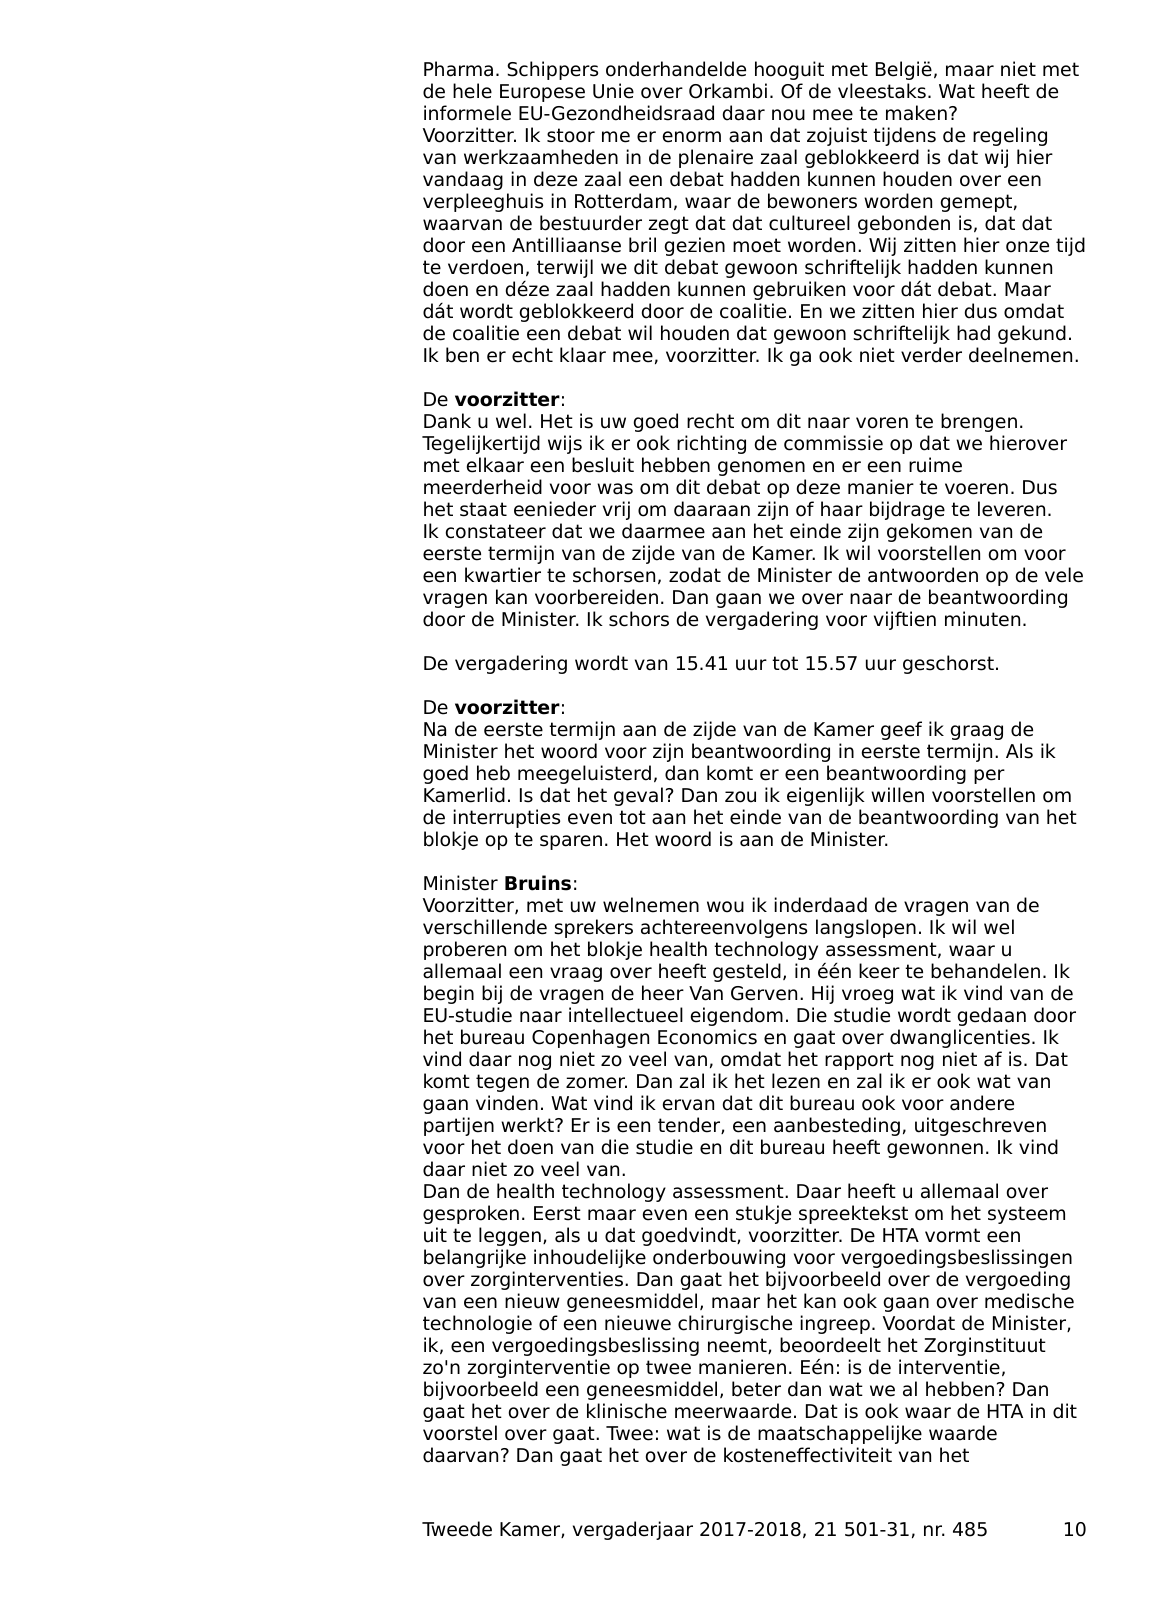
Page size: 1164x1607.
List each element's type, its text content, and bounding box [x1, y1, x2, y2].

text Minister Bruins: [422, 873, 1087, 895]
text Dan de health technology assessment. Daar heeft u allemaal over gesproken. Eerst maar even een stukje spreektekst om het systeem uit te leggen, als u dat goedvindt, voorzitter. De HTA vormt een belangrijke inhoudelijke onderbouwing voor vergoedingsbeslissingen over zorginterventies. Dan gaat het bijvoorbeeld over de vergoeding van een nieuw geneesmiddel, maar het kan ook gaan over medische technologie of een nieuwe chirurgische ingreep. Voordat de Minister, ik, een vergoedingsbeslissing neemt, beoordeelt het Zorginstituut zo'n zorginterventie op twee manieren. Eén: is de interventie, bijvoorbeeld een geneesmiddel, beter dan wat we al hebben? Dan gaat het over de klinische meerwaarde. Dat is ook waar de HTA in dit voorstel over gaat. Twee: wat is de maatschappelijke waarde daarvan? Dan gaat het over de kosteneffectiviteit van het [422, 1181, 1087, 1467]
text De voorzitter: [422, 389, 1087, 411]
text Voorzitter. Ik stoor me er enorm aan dat zojuist tijdens de regeling van werkzaamheden in de plenaire zaal geblokkeerd is dat wij hier vandaag in deze zaal een debat hadden kunnen houden over een verpleeghuis in Rotterdam, waar de bewoners worden gemept, waarvan de bestuurder zegt dat dat cultureel gebonden is, dat dat door een Antilliaanse bril gezien moet worden. Wij zitten hier onze tijd te verdoen, terwijl we dit debat gewoon schriftelijk hadden kunnen doen en déze zaal hadden kunnen gebruiken voor dát debat. Maar dát wordt geblokkeerd door de coalitie. En we zitten hier dus omdat de coalitie een debat wil houden dat gewoon schriftelijk had gekund. Ik ben er echt klaar mee, voorzitter. Ik ga ook niet verder deelnemen. [422, 125, 1087, 367]
text Ik constateer dat we daarmee aan het einde zijn gekomen van de eerste termijn van de zijde van de Kamer. Ik wil voorstellen om voor een kwartier te schorsen, zodat de Minister de antwoorden op de vele vragen kan voorbereiden. Dan gaan we over naar de beantwoording door de Minister. Ik schors de vergadering voor vijftien minuten. [422, 521, 1087, 631]
text De vergadering wordt van 15.41 uur tot 15.57 uur geschorst. [422, 653, 1087, 675]
text Voorzitter, met uw welnemen wou ik inderdaad de vragen van de verschillende sprekers achtereenvolgens langslopen. Ik wil wel proberen om het blokje health technology assessment, waar u allemaal een vraag over heeft gesteld, in één keer te behandelen. Ik begin bij de vragen de heer Van Gerven. Hij vroeg wat ik vind van de EU-studie naar intellectueel eigendom. Die studie wordt gedaan door het bureau Copenhagen Economics en gaat over dwanglicenties. Ik vind daar nog niet zo veel van, omdat het rapport nog niet af is. Dat komt tegen de zomer. Dan zal ik het lezen en zal ik er ook wat van gaan vinden. Wat vind ik ervan dat dit bureau ook voor andere partijen werkt? Er is een tender, een aanbesteding, uitgeschreven voor het doen van die studie en dit bureau heeft gewonnen. Ik vind daar niet zo veel van. [422, 895, 1087, 1181]
text Dank u wel. Het is uw goed recht om dit naar voren te brengen. Tegelijkertijd wijs ik er ook richting de commissie op dat we hierover met elkaar een besluit hebben genomen en er een ruime meerderheid voor was om dit debat op deze manier te voeren. Dus het staat eenieder vrij om daaraan zijn of haar bijdrage te leveren. [422, 411, 1087, 521]
text Na de eerste termijn aan de zijde van de Kamer geef ik graag de Minister het woord voor zijn beantwoording in eerste termijn. Als ik goed heb meegeluisterd, dan komt er een beantwoording per Kamerlid. Is dat het geval? Dan zou ik eigenlijk willen voorstellen om de interrupties even tot aan het einde van de beantwoording van het blokje op te sparen. Het woord is aan de Minister. [422, 719, 1087, 851]
text Pharma. Schippers onderhandelde hooguit met België, maar niet met de hele Europese Unie over Orkambi. Of de vleestaks. Wat heeft de informele EU-Gezondheidsraad daar nou mee te maken? [422, 59, 1087, 125]
text De voorzitter: [422, 697, 1087, 719]
